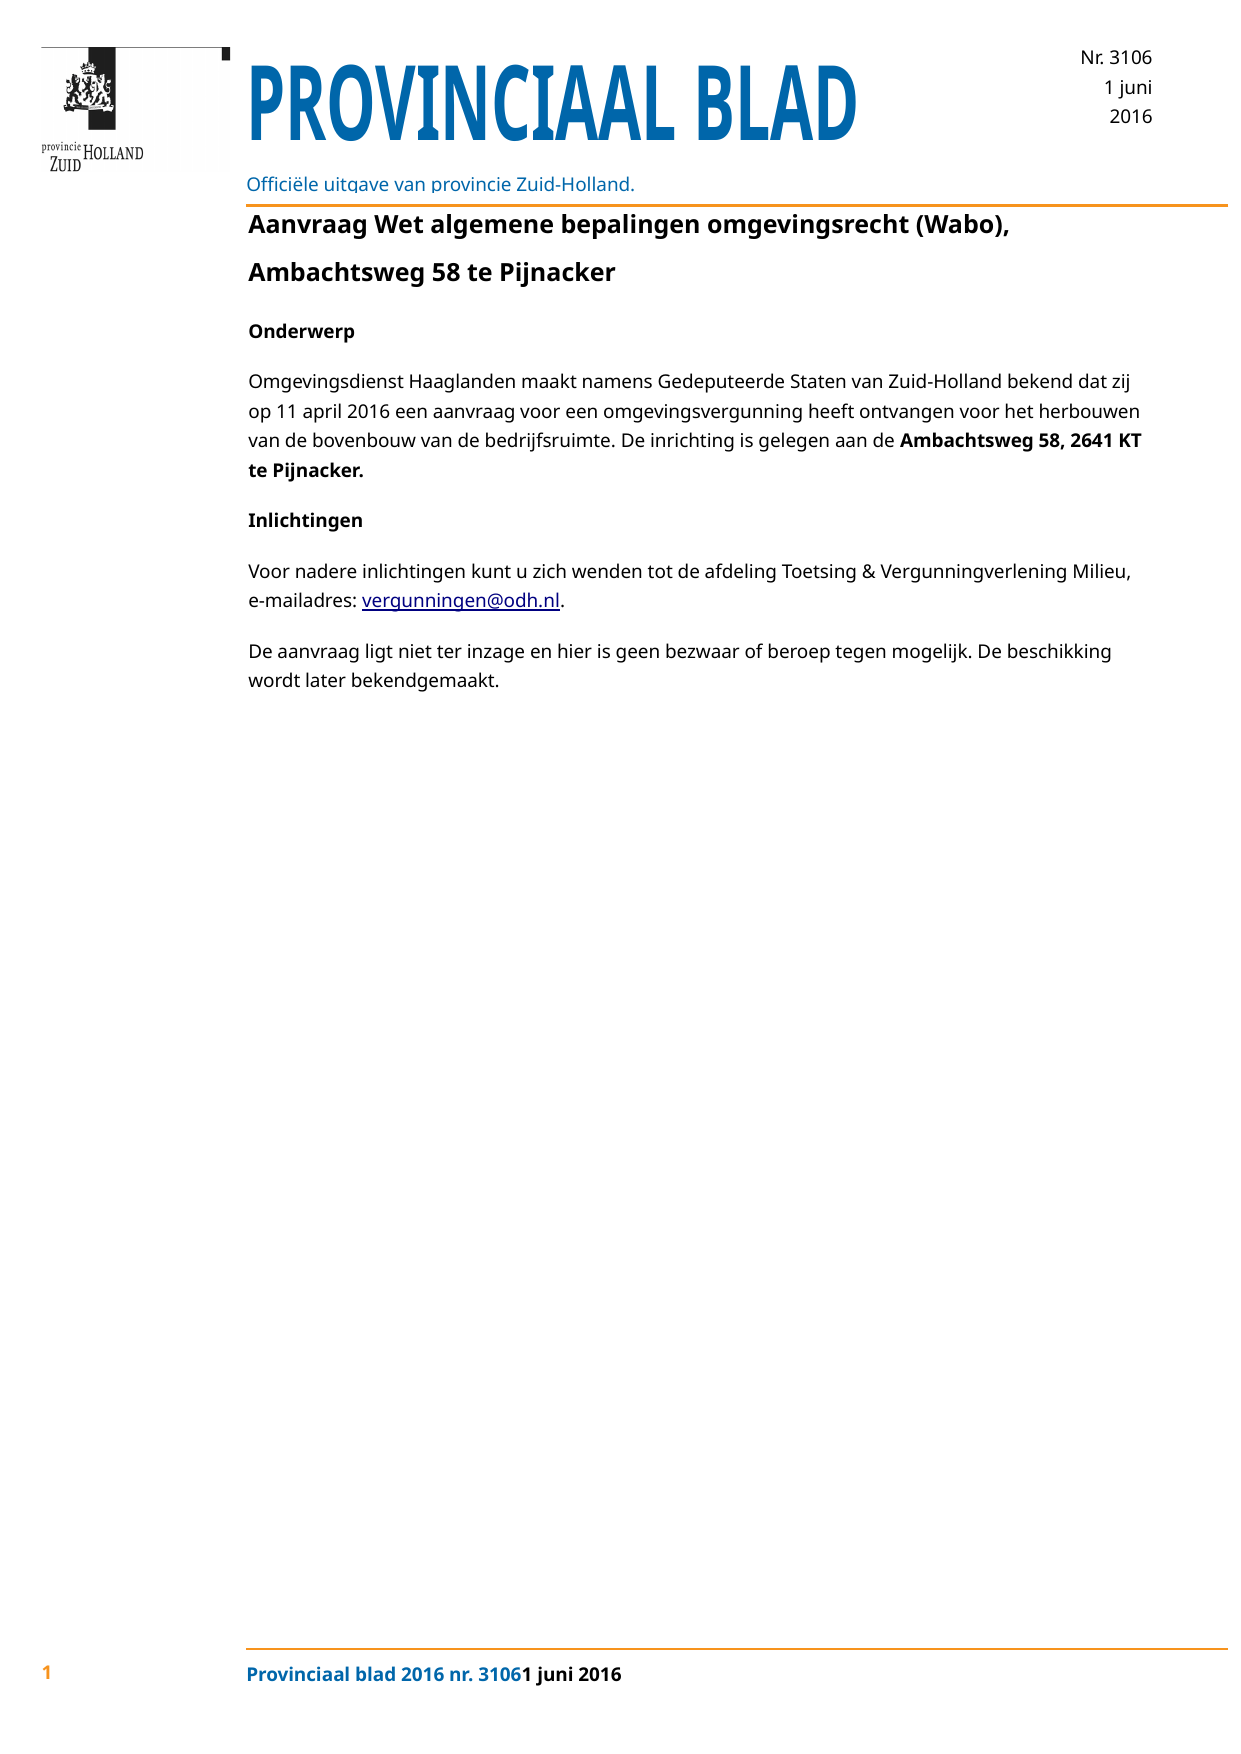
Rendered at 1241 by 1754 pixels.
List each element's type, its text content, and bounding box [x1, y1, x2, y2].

text Onderwerp [248, 318, 1152, 344]
text Voor nadere inlichtingen kunt u zich wenden tot de afdeling Toetsing & Vergunningverlening Milieu, e-mailadres: vergunningen@odh.nl. [248, 558, 1152, 613]
text Omgevingsdienst Haaglanden maakt namens Gedeputeerde Staten van Zuid-Holland bekend dat zij op 11 april 2016 een aanvraag voor een omgevingsvergunning heeft ontvangen voor het herbouwen van de bovenbouw van de bedrijfsruimte. De inrichting is gelegen aan de Ambachtsweg 58, 2641 KT te Pijnacker. [248, 368, 1152, 483]
text Inlichtingen [248, 507, 1152, 533]
text Aanvraag Wet algemene bepalingen omgevingsrecht (Wabo), Ambachtsweg 58 te Pijnacker [248, 207, 1152, 288]
picture [41, 47, 231, 172]
text De aanvraag ligt niet ter inzage en hier is geen bezwaar of beroep tegen mogelijk. De beschikking wordt later bekendgemaakt. [248, 638, 1152, 693]
